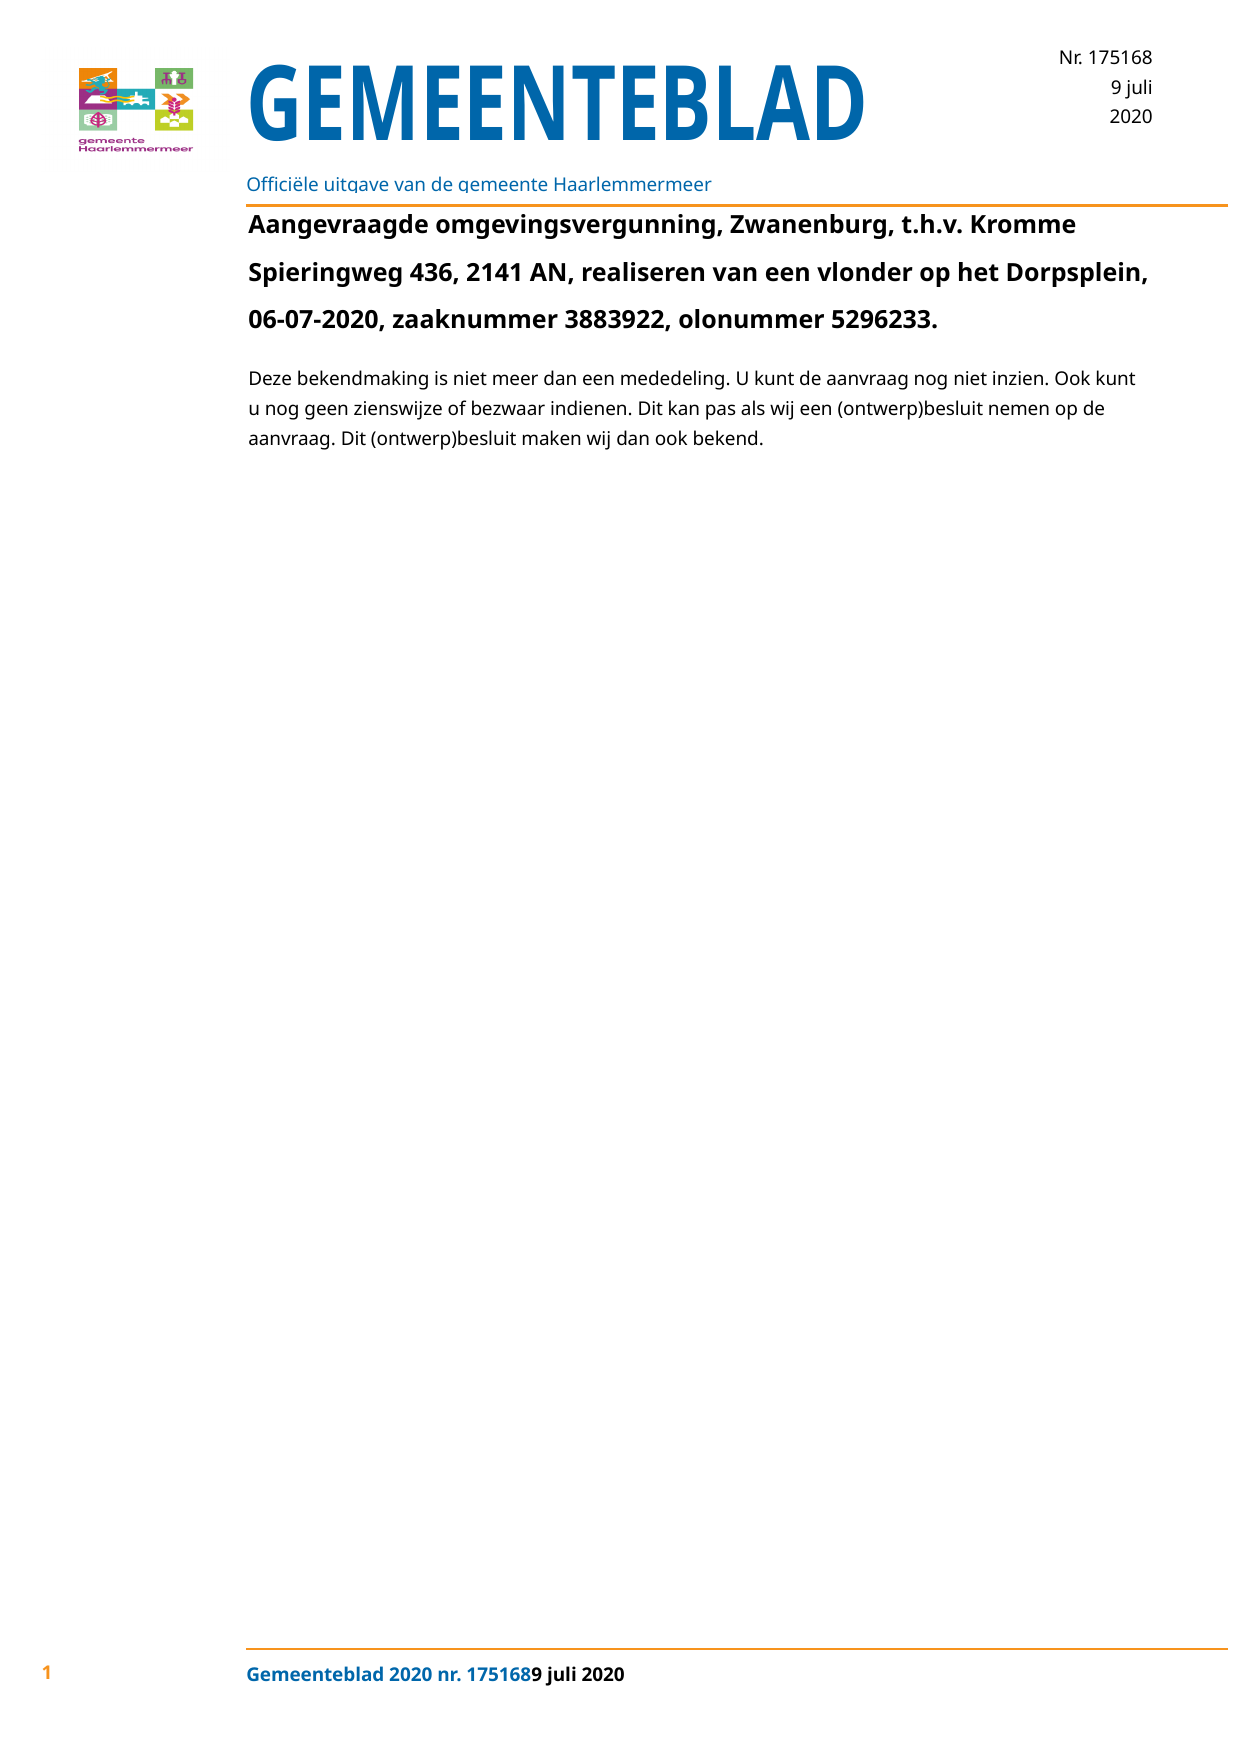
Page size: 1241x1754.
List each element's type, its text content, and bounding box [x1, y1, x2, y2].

text Aangevraagde omgevingsvergunning, Zwanenburg, t.h.v. Kromme Spieringweg 436, 2141 AN, realiseren van een vlonder op het Dorpsplein, 06-07-2020, zaaknummer 3883922, olonummer 5296233. [248, 207, 1152, 336]
picture [41, 47, 231, 172]
text Deze bekendmaking is niet meer dan een mededeling. U kunt de aanvraag nog niet inzien. Ook kunt u nog geen zienswijze of bezwaar indienen. Dit kan pas als wij een (ontwerp)besluit nemen op de aanvraag. Dit (ontwerp)besluit maken wij dan ook bekend. [248, 366, 1152, 450]
